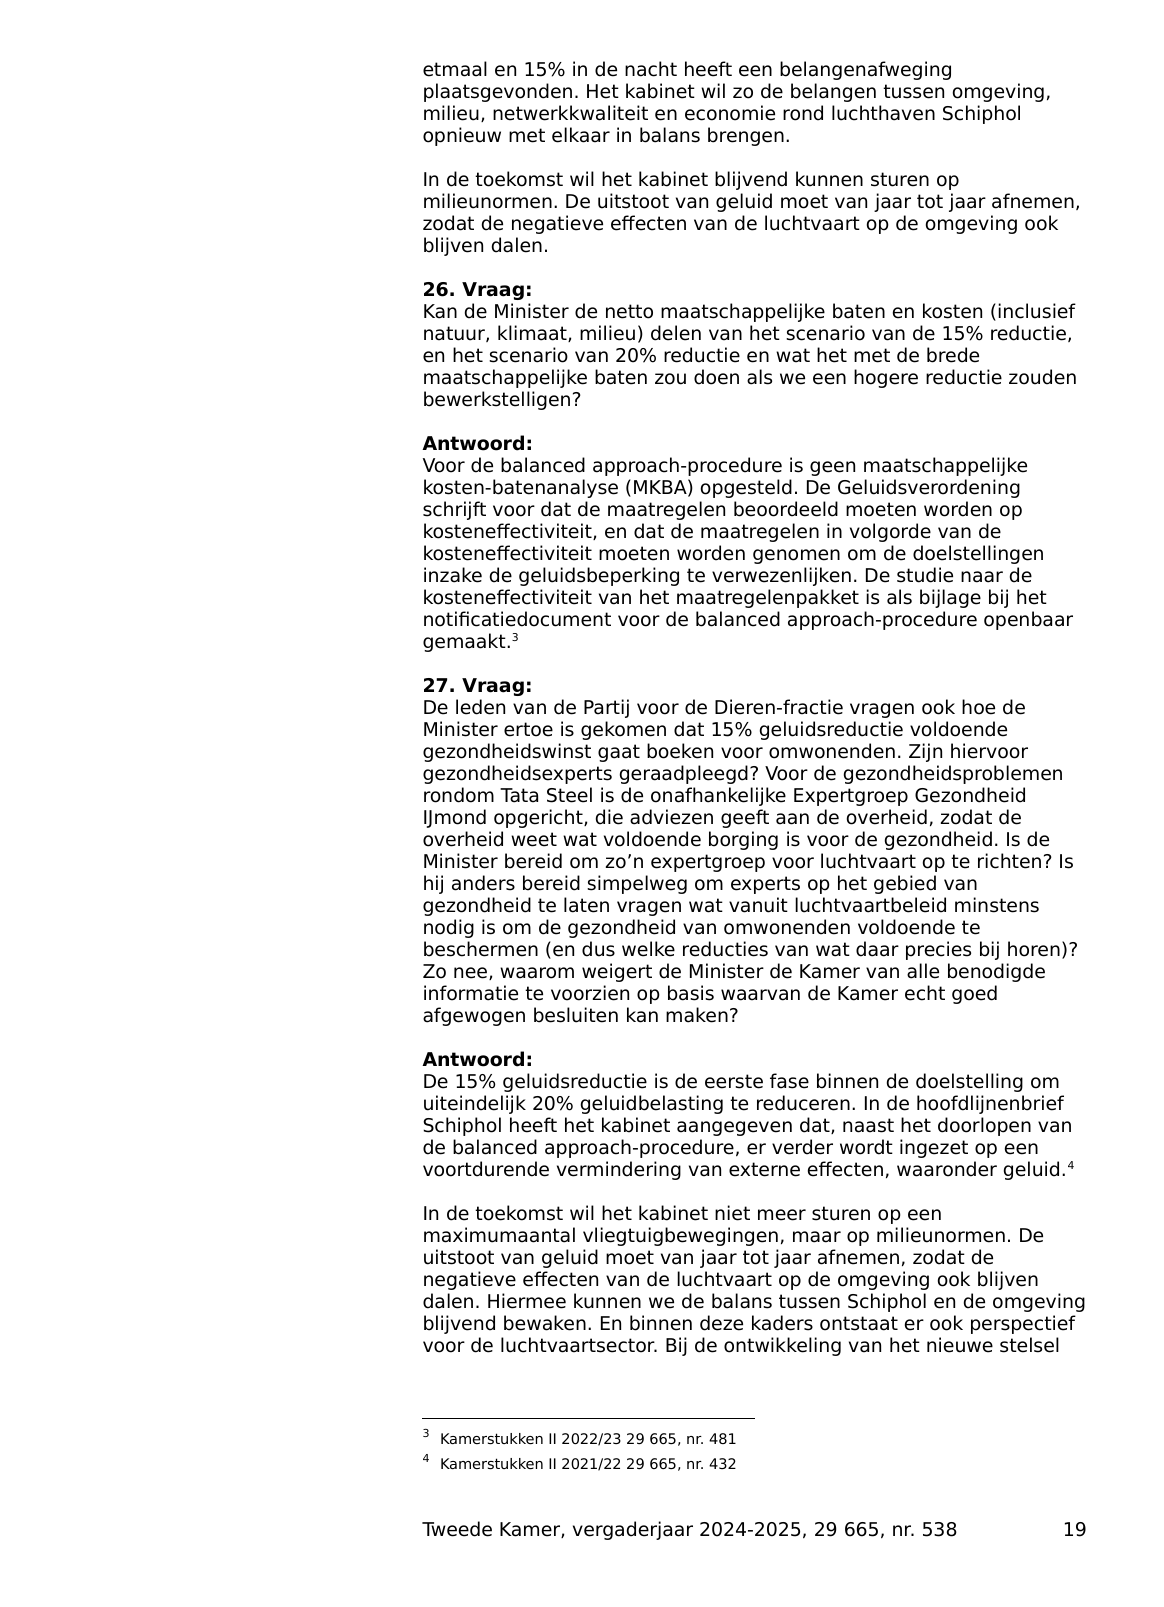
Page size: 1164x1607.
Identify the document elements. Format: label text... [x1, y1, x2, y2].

text 27. Vraag: [422, 675, 1087, 697]
text Antwoord: [422, 433, 1087, 455]
text Kamerstukken II 2022/23 29 665, nr. 481 [422, 1427, 1087, 1449]
text 26. Vraag: [422, 279, 1087, 301]
text Kan de Minister de netto maatschappelijke baten en kosten (inclusief natuur, klimaat, milieu) delen van het scenario van de 15% reductie, en het scenario van 20% reductie en wat het met de brede maatschappelijke baten zou doen als we een hogere reductie zouden bewerkstelligen? [422, 301, 1087, 411]
text Voor de balanced approach-procedure is geen maatschappelijke kosten-batenanalyse (MKBA) opgesteld. De Geluidsverordening schrijft voor dat de maatregelen beoordeeld moeten worden op kosteneffectiviteit, en dat de maatregelen in volgorde van de kosteneffectiviteit moeten worden genomen om de doelstellingen inzake de geluidsbeperking te verwezenlijken. De studie naar de kosteneffectiviteit van het maatregelenpakket is als bijlage bij het notificatiedocument voor de balanced approach-procedure openbaar gemaakt. [422, 455, 1087, 653]
text Kamerstukken II 2021/22 29 665, nr. 432 [422, 1452, 1087, 1474]
text De 15% geluidsreductie is de eerste fase binnen de doelstelling om uiteindelijk 20% geluidbelasting te reduceren. In de hoofdlijnenbrief Schiphol heeft het kabinet aangegeven dat, naast het doorlopen van de balanced approach-procedure, er verder wordt ingezet op een voortdurende vermindering van externe effecten, waaronder geluid. [422, 1071, 1087, 1181]
text In de toekomst wil het kabinet blijvend kunnen sturen op milieunormen. De uitstoot van geluid moet van jaar tot jaar afnemen, zodat de negatieve effecten van de luchtvaart op de omgeving ook blijven dalen. [422, 169, 1087, 257]
text etmaal en 15% in de nacht heeft een belangenafweging plaatsgevonden. Het kabinet wil zo de belangen tussen omgeving, milieu, netwerkkwaliteit en economie rond luchthaven Schiphol opnieuw met elkaar in balans brengen. [422, 59, 1087, 147]
text In de toekomst wil het kabinet niet meer sturen op een maximumaantal vliegtuigbewegingen, maar op milieunormen. De uitstoot van geluid moet van jaar tot jaar afnemen, zodat de negatieve effecten van de luchtvaart op de omgeving ook blijven dalen. Hiermee kunnen we de balans tussen Schiphol en de omgeving blijvend bewaken. En binnen deze kaders ontstaat er ook perspectief voor de luchtvaartsector. Bij de ontwikkeling van het nieuwe stelsel [422, 1203, 1087, 1357]
text De leden van de Partij voor de Dieren-fractie vragen ook hoe de Minister ertoe is gekomen dat 15% geluidsreductie voldoende gezondheidswinst gaat boeken voor omwonenden. Zijn hiervoor gezondheidsexperts geraadpleegd? Voor de gezondheidsproblemen rondom Tata Steel is de onafhankelijke Expertgroep Gezondheid IJmond opgericht, die adviezen geeft aan de overheid, zodat de overheid weet wat voldoende borging is voor de gezondheid. Is de Minister bereid om zo’n expertgroep voor luchtvaart op te richten? Is hij anders bereid simpelweg om experts op het gebied van gezondheid te laten vragen wat vanuit luchtvaartbeleid minstens nodig is om de gezondheid van omwonenden voldoende te beschermen (en dus welke reducties van wat daar precies bij horen)? Zo nee, waarom weigert de Minister de Kamer van alle benodigde informatie te voorzien op basis waarvan de Kamer echt goed afgewogen besluiten kan maken? [422, 697, 1087, 1027]
text Antwoord: [422, 1049, 1087, 1071]
